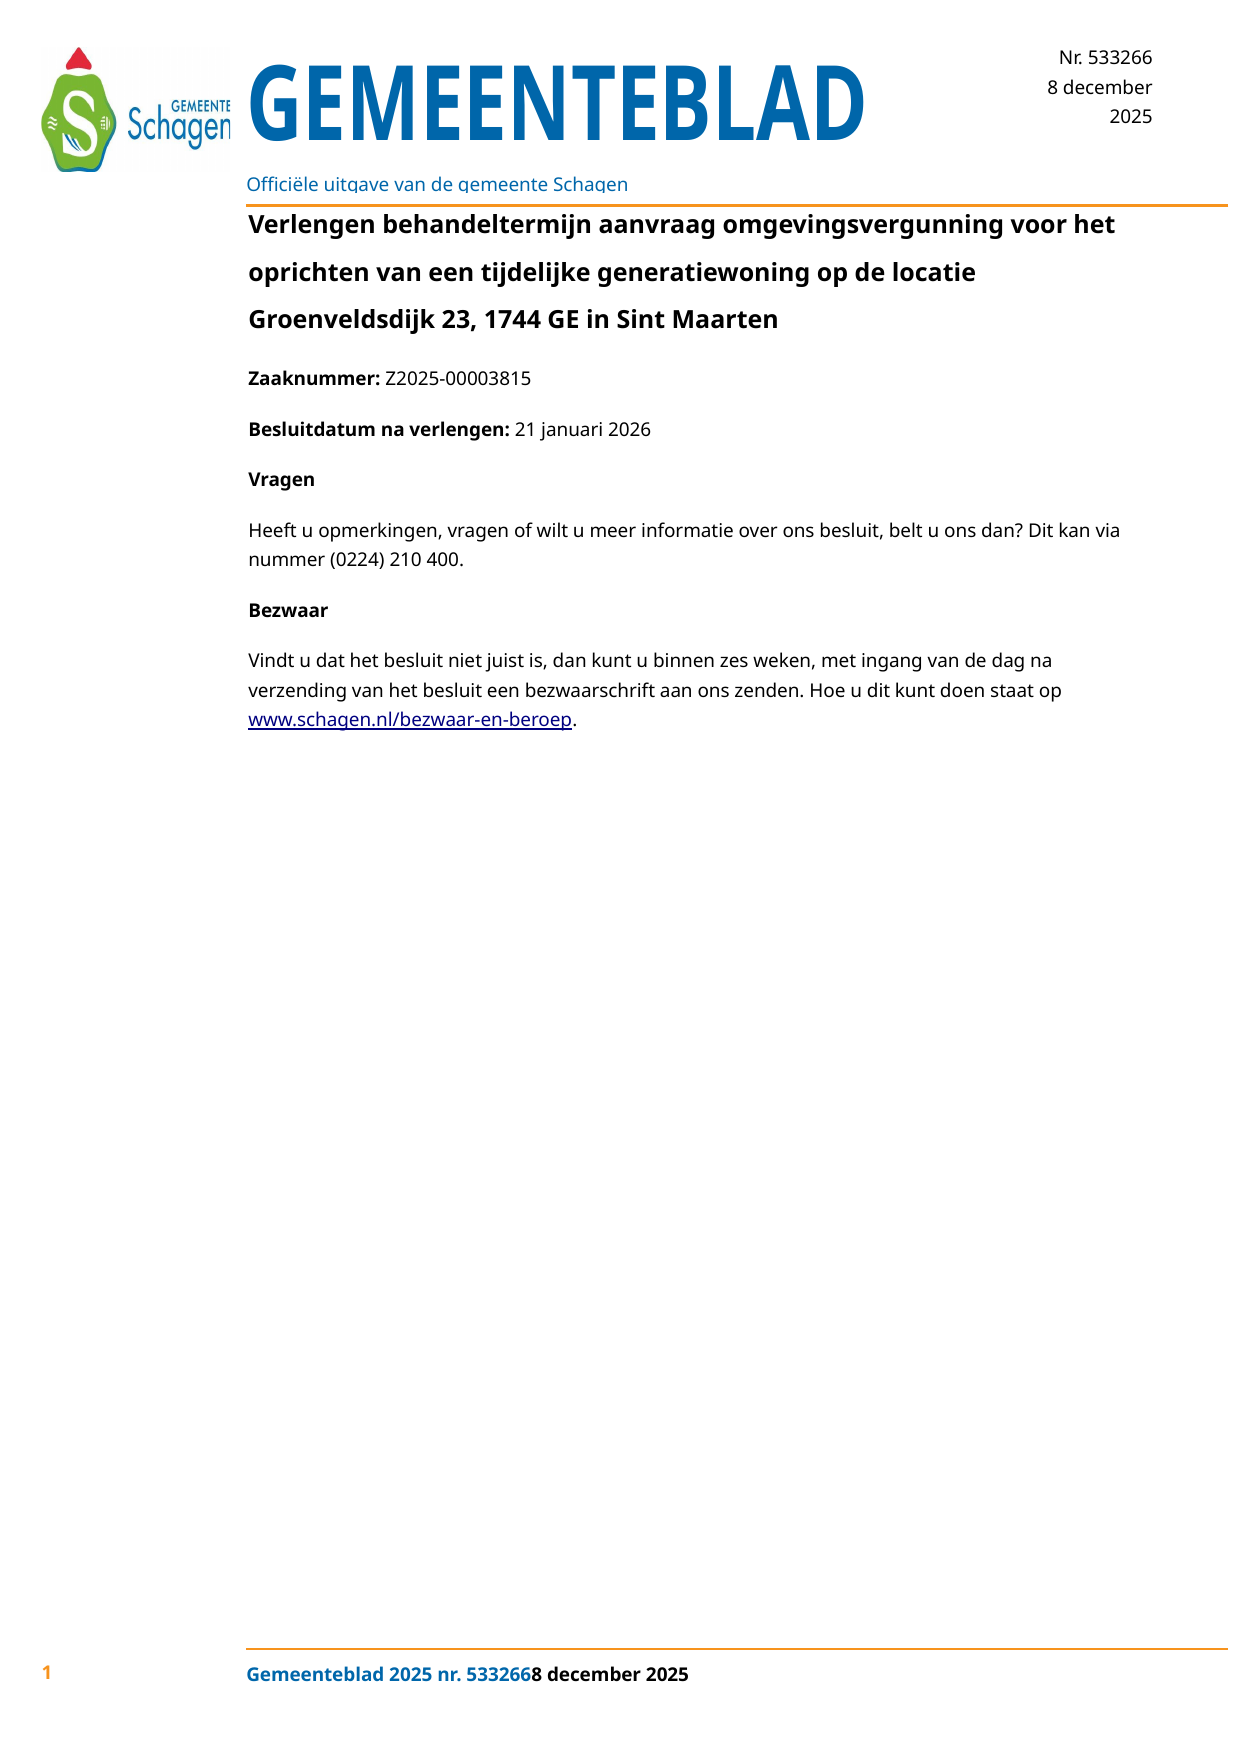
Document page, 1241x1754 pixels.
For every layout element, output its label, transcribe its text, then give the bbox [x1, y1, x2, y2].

text Heeft u opmerkingen, vragen of wilt u meer informatie over ons besluit, belt u ons dan? Dit kan via nummer (0224) 210 400. [248, 517, 1152, 572]
text Bezwaar [248, 597, 1152, 622]
text Vindt u dat het besluit niet juist is, dan kunt u binnen zes weken, met ingang van de dag na verzending van het besluit een bezwaarschrift aan ons zenden. Hoe u dit kunt doen staat op www.schagen.nl/bezwaar-en-beroep. [248, 647, 1152, 732]
text Vragen [248, 466, 1152, 492]
picture [41, 47, 231, 172]
text Besluitdatum na verlengen: 21 januari 2026 [248, 416, 1152, 442]
text Verlengen behandeltermijn aanvraag omgevingsvergunning voor het oprichten van een tijdelijke generatiewoning op de locatie Groenveldsdijk 23, 1744 GE in Sint Maarten [248, 207, 1152, 336]
text Zaaknummer: Z2025-00003815 [248, 366, 1152, 391]
